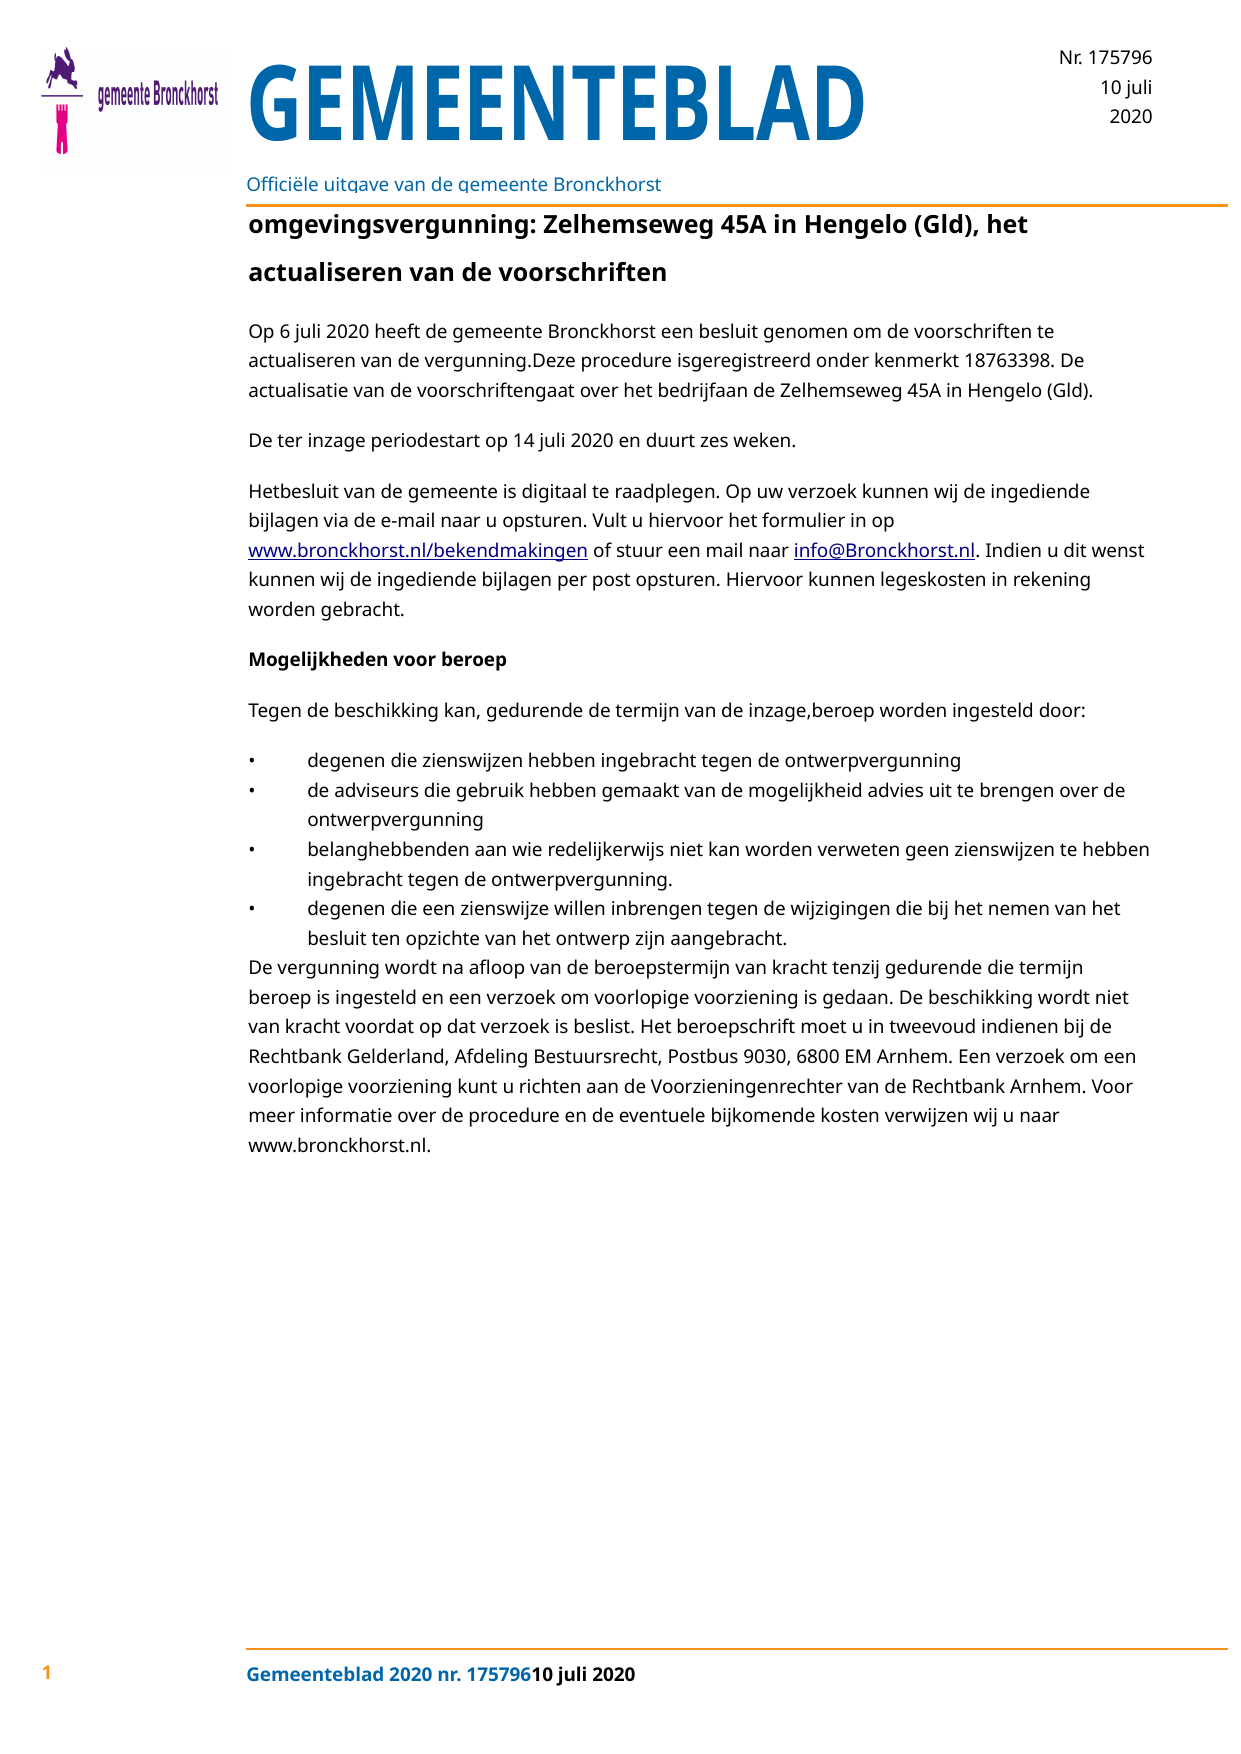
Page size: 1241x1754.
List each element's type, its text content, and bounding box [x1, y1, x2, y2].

list de adviseurs die gebruik hebben gemaakt van de mogelijkheid advies uit te brengen over de ontwerpvergunning [248, 777, 1152, 832]
text Op 6 juli 2020 heeft de gemeente Bronckhorst een besluit genomen om de voorschriften te actualiseren van de vergunning.Deze procedure isgeregistreerd onder kenmerkt 18763398. De actualisatie van de voorschriftengaat over het bedrijfaan de Zelhemseweg 45A in Hengelo (Gld). [248, 318, 1152, 403]
text Mogelijkheden voor beroep [248, 647, 1152, 672]
list degenen die zienswijzen hebben ingebracht tegen de ontwerpvergunning [248, 747, 1152, 773]
list belanghebbenden aan wie redelijkerwijs niet kan worden verweten geen zienswijzen te hebben ingebracht tegen de ontwerpvergunning. [248, 836, 1152, 892]
text Tegen de beschikking kan, gedurende de termijn van de inzage,beroep worden ingesteld door: [248, 697, 1152, 723]
text omgevingsvergunning: Zelhemseweg 45A in Hengelo (Gld), het actualiseren van de voorschriften [248, 207, 1152, 288]
text De ter inzage periodestart op 14 juli 2020 en duurt zes weken. [248, 427, 1152, 453]
list degenen die een zienswijze willen inbrengen tegen de wijzigingen die bij het nemen van het besluit ten opzichte van het ontwerp zijn aangebracht. [248, 895, 1152, 951]
text Hetbesluit van de gemeente is digitaal te raadplegen. Op uw verzoek kunnen wij de ingediende bijlagen via de e-mail naar u opsturen. Vult u hiervoor het formulier in op www.bronckhorst.nl/bekendmakingen of stuur een mail naar info@Bronckhorst.nl. Indien u dit wenst kunnen wij de ingediende bijlagen per post opsturen. Hiervoor kunnen legeskosten in rekening worden gebracht. [248, 478, 1152, 622]
text De vergunning wordt na afloop van de beroepstermijn van kracht tenzij gedurende die termijn beroep is ingesteld en een verzoek om voorlopige voorziening is gedaan. De beschikking wordt niet van kracht voordat op dat verzoek is beslist. Het beroepschrift moet u in tweevoud indienen bij de Rechtbank Gelderland, Afdeling Bestuursrecht, Postbus 9030, 6800 EM Arnhem. Een verzoek om een voorlopige voorziening kunt u richten aan de Voorzieningenrechter van de Rechtbank Arnhem. Voor meer informatie over de procedure en de eventuele bijkomende kosten verwijzen wij u naar www.bronckhorst.nl. [248, 954, 1152, 1158]
picture [41, 47, 231, 172]
